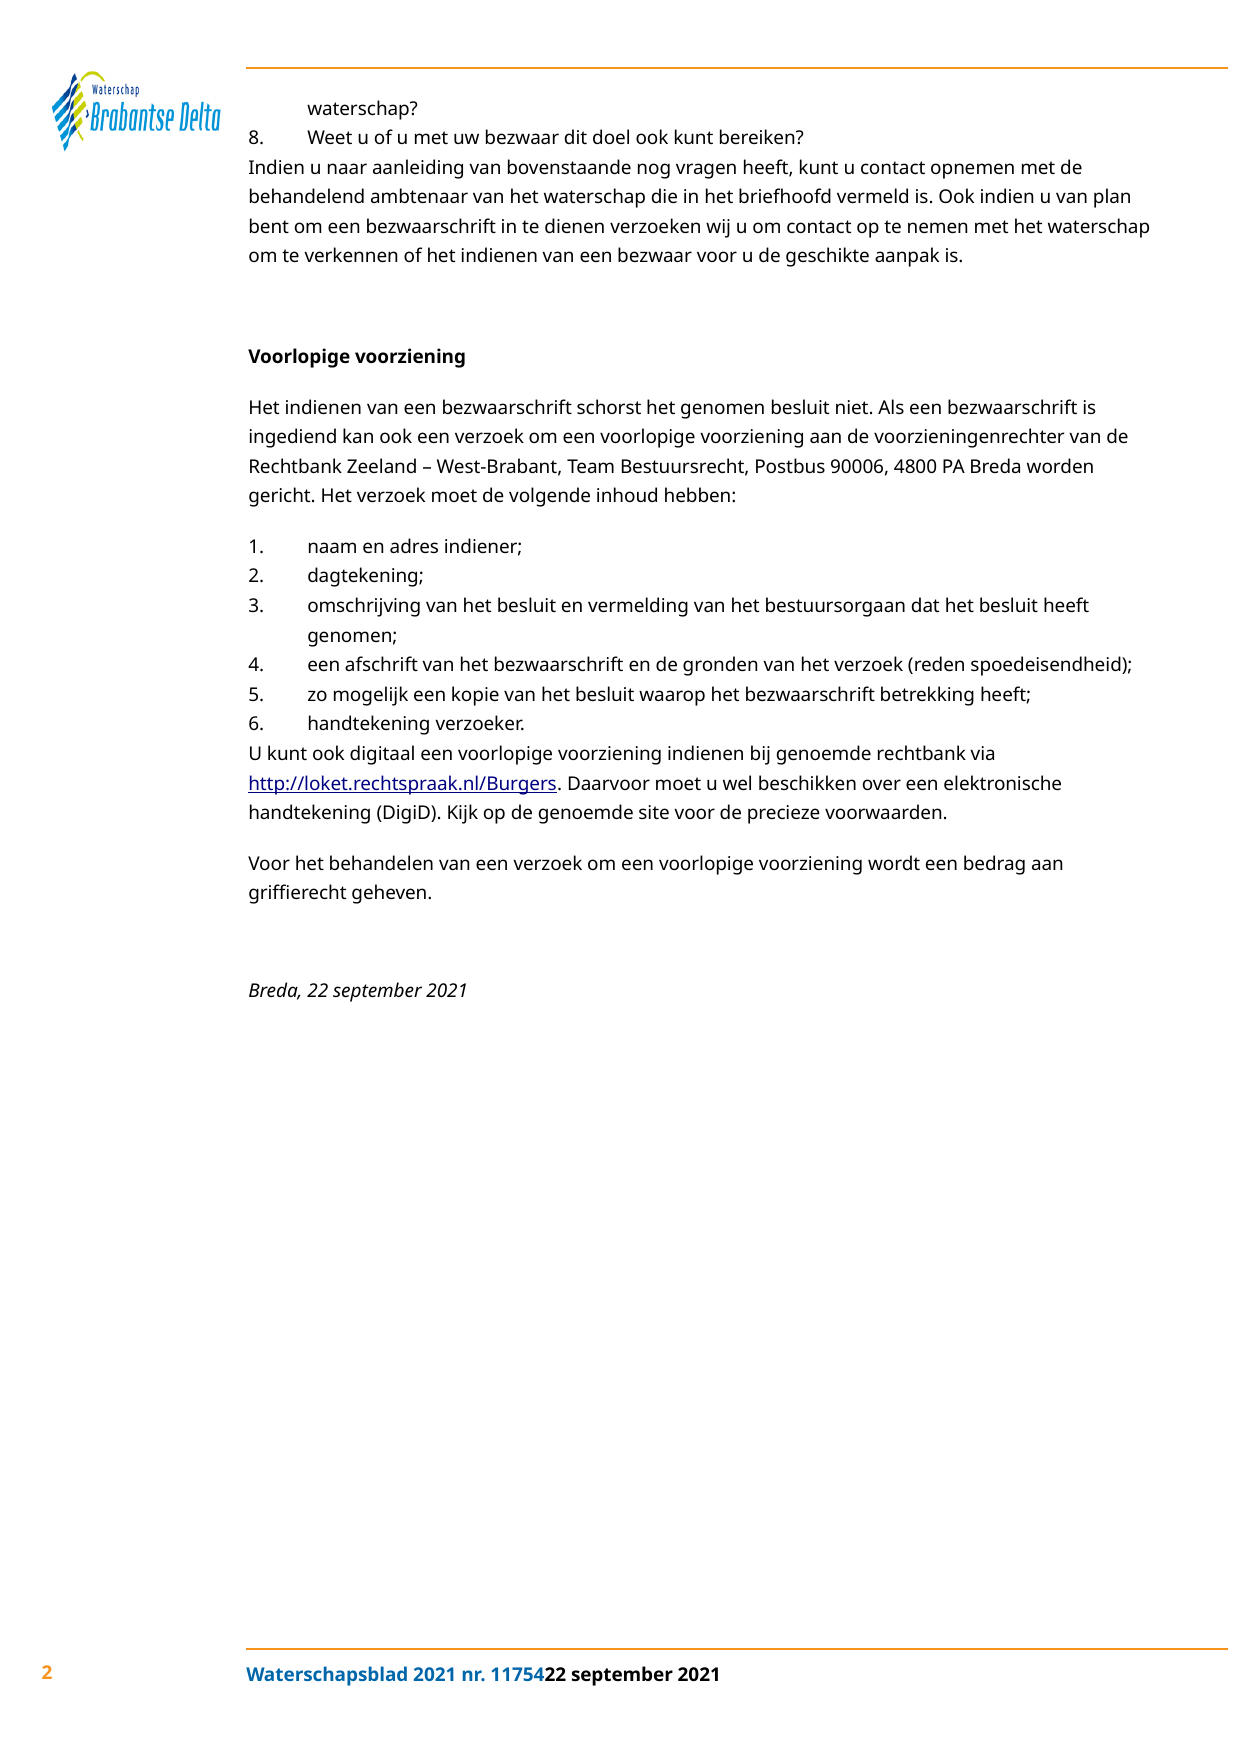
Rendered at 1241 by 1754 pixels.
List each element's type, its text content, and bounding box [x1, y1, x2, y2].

list handtekening verzoeker. [248, 711, 1152, 736]
list naam en adres indiener; [248, 533, 1152, 559]
text U kunt ook digitaal een voorlopige voorziening indienen bij genoemde rechtbank via http://loket.rechtspraak.nl/Burgers. Daarvoor moet u wel beschikken over een elektronische handtekening (DigiD). Kijk op de genoemde site voor de precieze voorwaarden. [248, 740, 1152, 825]
picture [41, 47, 231, 172]
text Voorlopige voorziening [248, 343, 1152, 369]
list zo mogelijk een kopie van het besluit waarop het bezwaarschrift betrekking heeft; [248, 681, 1152, 707]
text Het indienen van een bezwaarschrift schorst het genomen besluit niet. Als een bezwaarschrift is ingediend kan ook een verzoek om een voorlopige voorziening aan de voorzieningenrechter van de Rechtbank Zeeland – West-Brabant, Team Bestuursrecht, Postbus 90006, 4800 PA Breda worden gericht. Het verzoek moet de volgende inhoud hebben: [248, 394, 1152, 508]
list omschrijving van het besluit en vermelding van het bestuursorgaan dat het besluit heeft genomen; [248, 592, 1152, 648]
text Breda, 22 september 2021 [248, 978, 1152, 1003]
list waterschap? [248, 95, 1152, 121]
text Indien u naar aanleiding van bovenstaande nog vragen heeft, kunt u contact opnemen met de behandelend ambtenaar van het waterschap die in het briefhoofd vermeld is. Ook indien u van plan bent om een bezwaarschrift in te dienen verzoeken wij u om contact op te nemen met het waterschap om te verkennen of het indienen van een bezwaar voor u de geschikte aanpak is. [248, 154, 1152, 268]
text Voor het behandelen van een verzoek om een voorlopige voorziening wordt een bedrag aan griffierecht geheven. [248, 850, 1152, 905]
list Weet u of u met uw bezwaar dit doel ook kunt bereiken? [248, 124, 1152, 150]
list dagtekening; [248, 563, 1152, 588]
list een afschrift van het bezwaarschrift en de gronden van het verzoek (reden spoedeisendheid); [248, 651, 1152, 677]
